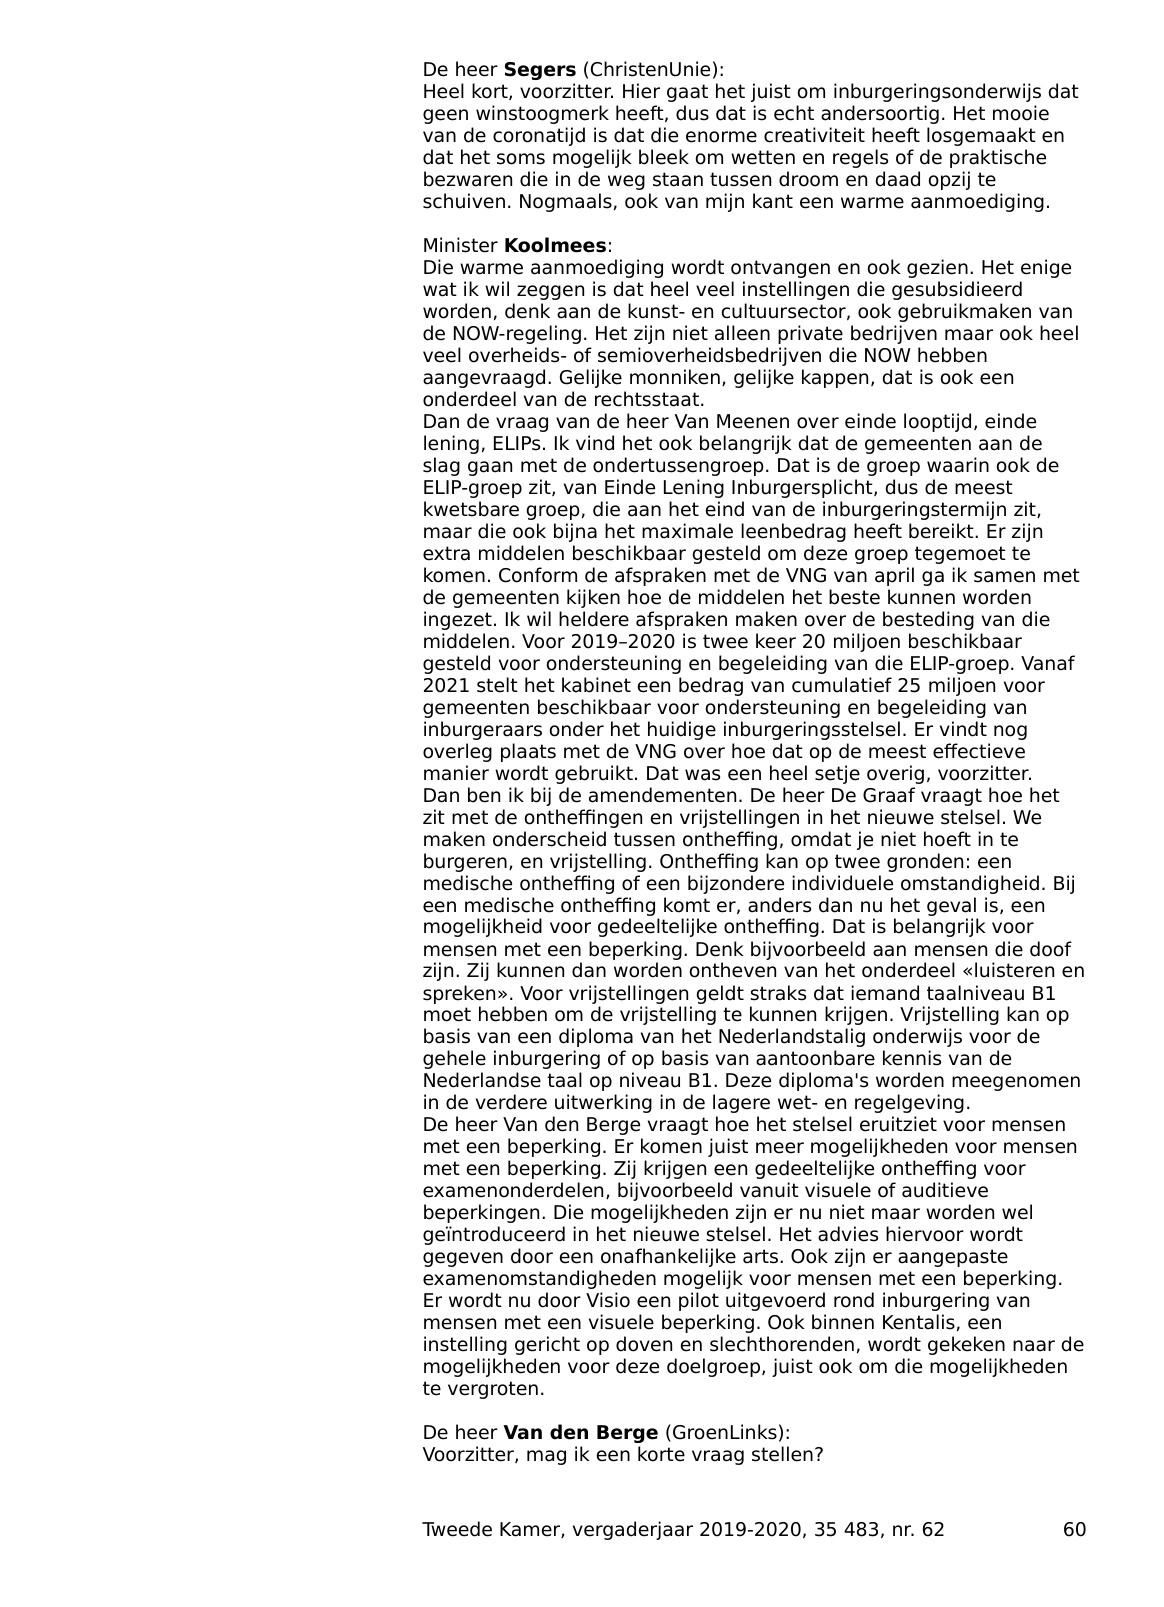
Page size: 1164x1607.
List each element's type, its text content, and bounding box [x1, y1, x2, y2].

text Dan de vraag van de heer Van Meenen over einde looptijd, einde lening, ELIPs. Ik vind het ook belangrijk dat de gemeenten aan de slag gaan met de ondertussengroep. Dat is de groep waarin ook de ELIP-groep zit, van Einde Lening Inburgersplicht, dus de meest kwetsbare groep, die aan het eind van de inburgeringstermijn zit, maar die ook bijna het maximale leenbedrag heeft bereikt. Er zijn extra middelen beschikbaar gesteld om deze groep tegemoet te komen. Conform de afspraken met de VNG van april ga ik samen met de gemeenten kijken hoe de middelen het beste kunnen worden ingezet. Ik wil heldere afspraken maken over de besteding van die middelen. Voor 2019–2020 is twee keer 20 miljoen beschikbaar gesteld voor ondersteuning en begeleiding van die ELIP-groep. Vanaf 2021 stelt het kabinet een bedrag van cumulatief 25 miljoen voor gemeenten beschikbaar voor ondersteuning en begeleiding van inburgeraars onder het huidige inburgeringsstelsel. Er vindt nog overleg plaats met de VNG over hoe dat op de meest effectieve manier wordt gebruikt. Dat was een heel setje overig, voorzitter. [422, 411, 1087, 784]
text De heer Van den Berge (GroenLinks): [422, 1422, 1087, 1444]
text De heer Segers (ChristenUnie): [422, 59, 1087, 81]
text Die warme aanmoediging wordt ontvangen en ook gezien. Het enige wat ik wil zeggen is dat heel veel instellingen die gesubsidieerd worden, denk aan de kunst- en cultuursector, ook gebruikmaken van de NOW-regeling. Het zijn niet alleen private bedrijven maar ook heel veel overheids- of semioverheidsbedrijven die NOW hebben aangevraagd. Gelijke monniken, gelijke kappen, dat is ook een onderdeel van de rechtsstaat. [422, 257, 1087, 411]
text De heer Van den Berge vraagt hoe het stelsel eruitziet voor mensen met een beperking. Er komen juist meer mogelijkheden voor mensen met een beperking. Zij krijgen een gedeeltelijke ontheffing voor examenonderdelen, bijvoorbeeld vanuit visuele of auditieve beperkingen. Die mogelijkheden zijn er nu niet maar worden wel geïntroduceerd in het nieuwe stelsel. Het advies hiervoor wordt gegeven door een onafhankelijke arts. Ook zijn er aangepaste examenomstandigheden mogelijk voor mensen met een beperking. Er wordt nu door Visio een pilot uitgevoerd rond inburgering van mensen met een visuele beperking. Ook binnen Kentalis, een instelling gericht op doven en slechthorenden, wordt gekeken naar de mogelijkheden voor deze doelgroep, juist ook om die mogelijkheden te vergroten. [422, 1114, 1087, 1400]
text Dan ben ik bij de amendementen. De heer De Graaf vraagt hoe het zit met de ontheffingen en vrijstellingen in het nieuwe stelsel. We maken onderscheid tussen ontheffing, omdat je niet hoeft in te burgeren, en vrijstelling. Ontheffing kan op twee gronden: een medische ontheffing of een bijzondere individuele omstandigheid. Bij een medische ontheffing komt er, anders dan nu het geval is, een mogelijkheid voor gedeeltelijke ontheffing. Dat is belangrijk voor mensen met een beperking. Denk bijvoorbeeld aan mensen die doof zijn. Zij kunnen dan worden ontheven van het onderdeel «luisteren en spreken». Voor vrijstellingen geldt straks dat iemand taalniveau B1 moet hebben om de vrijstelling te kunnen krijgen. Vrijstelling kan op basis van een diploma van het Nederlandstalig onderwijs voor de gehele inburgering of op basis van aantoonbare kennis van de Nederlandse taal op niveau B1. Deze diploma's worden meegenomen in de verdere uitwerking in de lagere wet- en regelgeving. [422, 784, 1087, 1114]
text Voorzitter, mag ik een korte vraag stellen? [422, 1444, 1087, 1466]
text Minister Koolmees: [422, 235, 1087, 257]
text Heel kort, voorzitter. Hier gaat het juist om inburgeringsonderwijs dat geen winstoogmerk heeft, dus dat is echt andersoortig. Het mooie van de coronatijd is dat die enorme creativiteit heeft losgemaakt en dat het soms mogelijk bleek om wetten en regels of de praktische bezwaren die in de weg staan tussen droom en daad opzij te schuiven. Nogmaals, ook van mijn kant een warme aanmoediging. [422, 81, 1087, 213]
